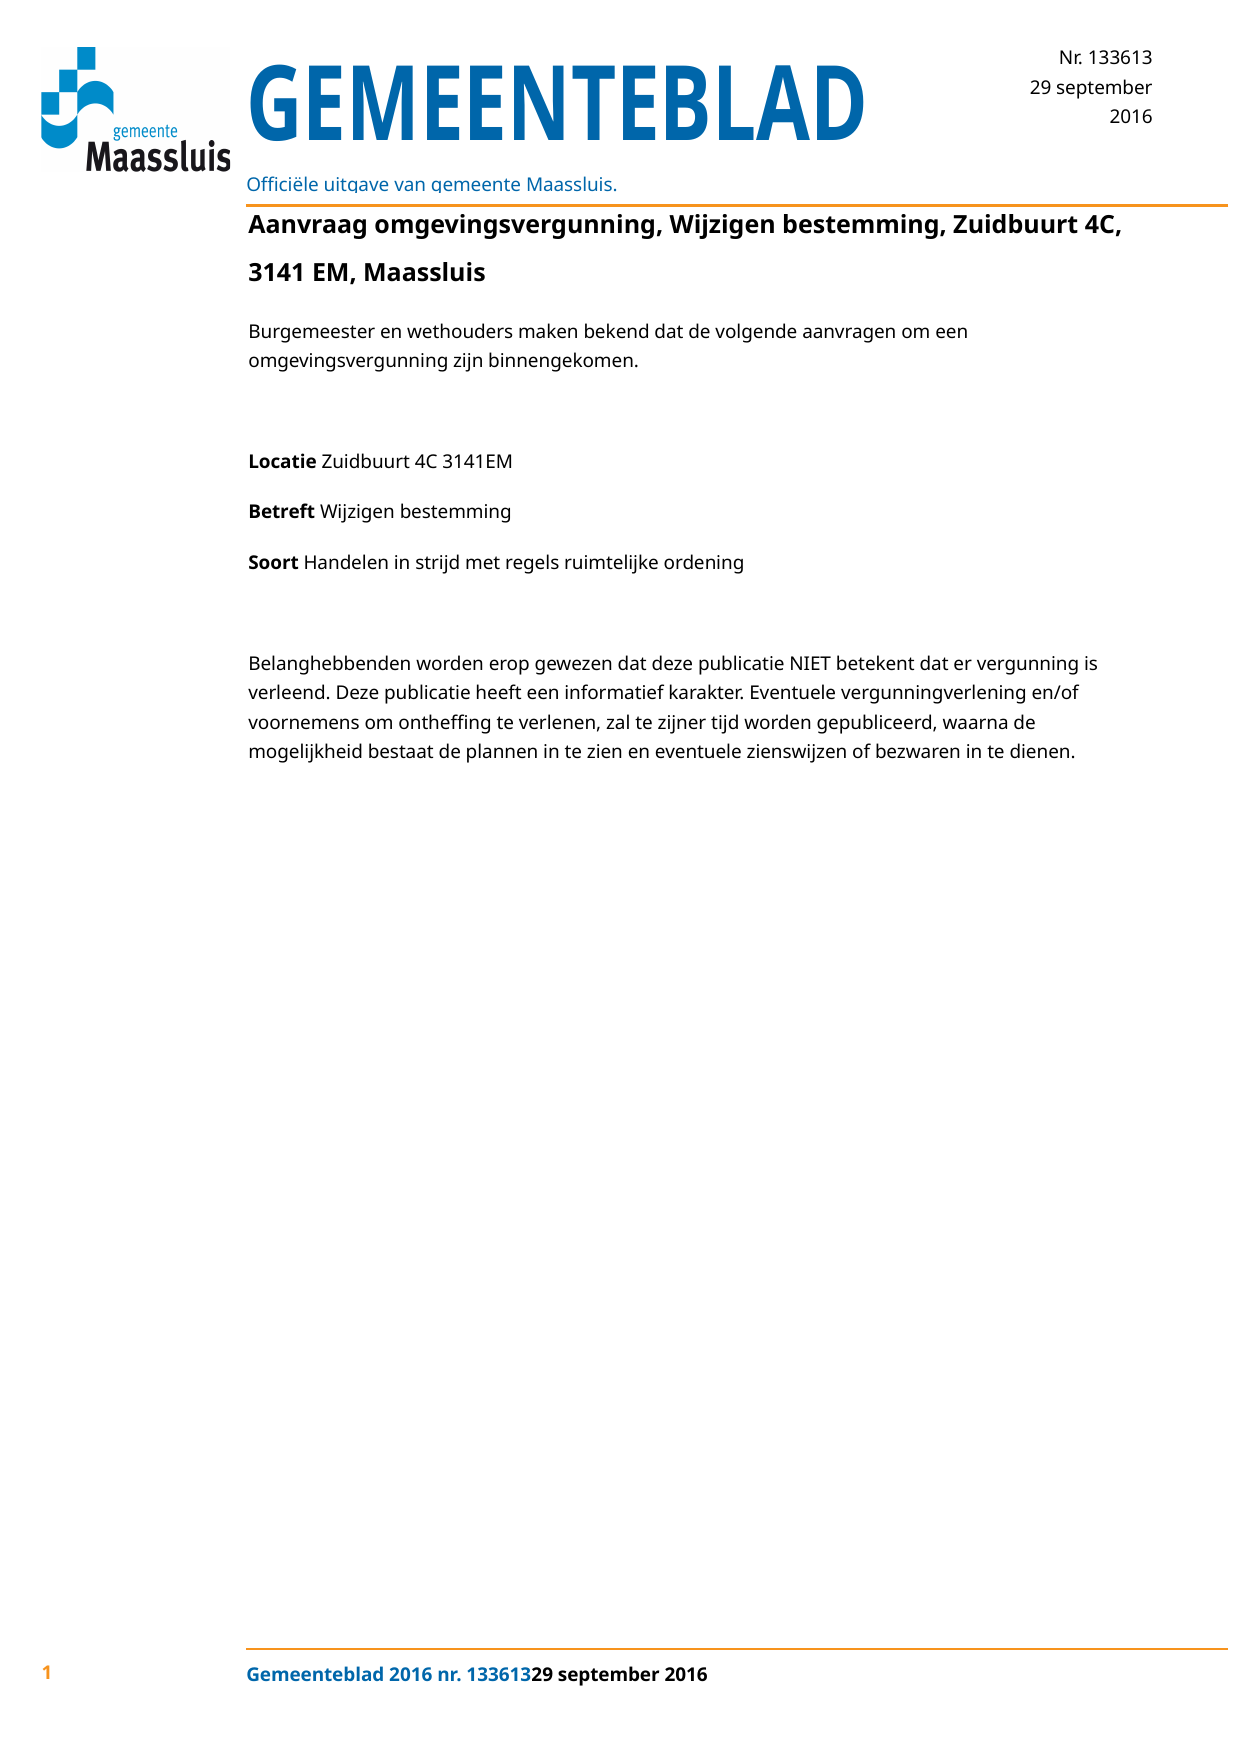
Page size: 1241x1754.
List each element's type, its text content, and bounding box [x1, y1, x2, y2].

text Burgemeester en wethouders maken bekend dat de volgende aanvragen om een omgevingsvergunning zijn binnengekomen. [248, 318, 1152, 373]
text Soort Handelen in strijd met regels ruimtelijke ordening [248, 549, 1152, 575]
picture [41, 47, 77, 92]
text Belanghebbenden worden erop gewezen dat deze publicatie NIET betekent dat er vergunning is verleend. Deze publicatie heeft een informatief karakter. Eventuele vergunningverlening en/of voornemens om ontheffing te verlenen, zal te zijner tijd worden gepubliceerd, waarna de mogelijkheid bestaat de plannen in te zien en eventuele zienswijzen of bezwaren in te dienen. [248, 650, 1152, 764]
text Aanvraag omgevingsvergunning, Wijzigen bestemming, Zuidbuurt 4C, 3141 EM, Maassluis [248, 207, 1152, 288]
picture [41, 47, 231, 172]
text Betreft Wijzigen bestemming [248, 499, 1152, 524]
text Locatie Zuidbuurt 4C 3141EM [248, 448, 1152, 474]
